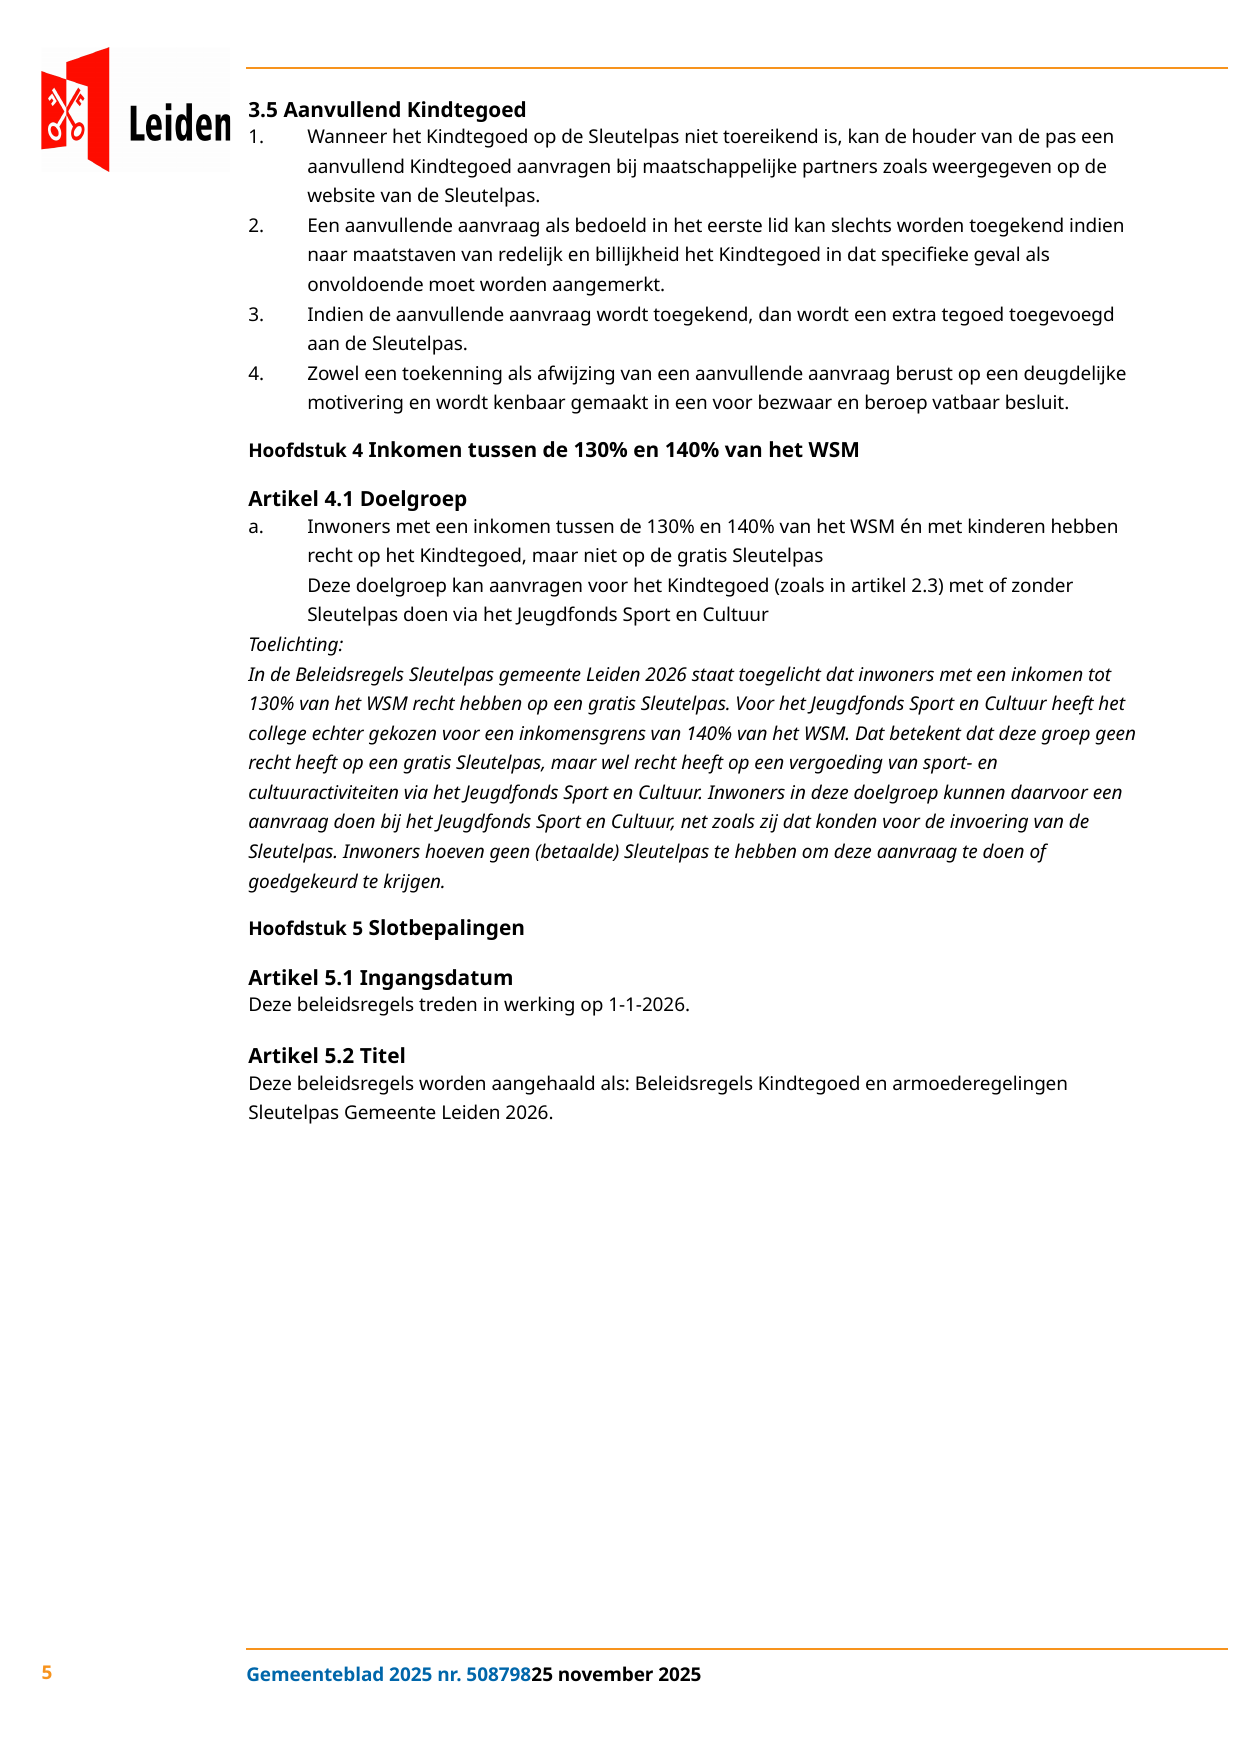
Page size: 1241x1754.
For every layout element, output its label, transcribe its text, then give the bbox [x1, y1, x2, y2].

text Artikel 5.2 Titel [248, 1042, 1152, 1070]
text Hoofdstuk 4 Inkomen tussen de 130% en 140% van het WSM [248, 435, 1152, 463]
text Toelichting: [248, 631, 1152, 657]
list Zowel een toekenning als afwijzing van een aanvullende aanvraag berust op een deugdelijke motivering en wordt kenbaar gemaakt in een voor bezwaar en beroep vatbaar besluit. [248, 360, 1152, 415]
text In de Beleidsregels Sleutelpas gemeente Leiden 2026 staat toegelicht dat inwoners met een inkomen tot 130% van het WSM recht hebben op een gratis Sleutelpas. Voor het Jeugdfonds Sport en Cultuur heeft het college echter gekozen voor een inkomensgrens van 140% van het WSM. Dat betekent dat deze groep geen recht heeft op een gratis Sleutelpas, maar wel recht heeft op een vergoeding van sport- en cultuuractiviteiten via het Jeugdfonds Sport en Cultuur. Inwoners in deze doelgroep kunnen daarvoor een aanvraag doen bij het Jeugdfonds Sport en Cultuur, net zoals zij dat konden voor de invoering van de Sleutelpas. Inwoners hoeven geen (betaalde) Sleutelpas te hebben om deze aanvraag te doen of goedgekeurd te krijgen. [248, 661, 1152, 893]
list Deze doelgroep kan aanvragen voor het Kindtegoed (zoals in artikel 2.3) met of zonder Sleutelpas doen via het Jeugdfonds Sport en Cultuur [248, 572, 1152, 627]
text 3.5 Aanvullend Kindtegoed [248, 95, 1152, 123]
text Deze beleidsregels worden aangehaald als: Beleidsregels Kindtegoed en armoederegelingen Sleutelpas Gemeente Leiden 2026. [248, 1070, 1152, 1125]
text Artikel 5.1 Ingangsdatum [248, 963, 1152, 991]
list Wanneer het Kindtegoed op de Sleutelpas niet toereikend is, kan de houder van de pas een aanvullend Kindtegoed aanvragen bij maatschappelijke partners zoals weergegeven op de website van de Sleutelpas. [248, 123, 1152, 208]
picture [41, 47, 231, 172]
text Hoofdstuk 5 Slotbepalingen [248, 913, 1152, 942]
list Een aanvullende aanvraag als bedoeld in het eerste lid kan slechts worden toegekend indien naar maatstaven van redelijk en billijkheid het Kindtegoed in dat specifieke geval als onvoldoende moet worden aangemerkt. [248, 212, 1152, 297]
list Inwoners met een inkomen tussen de 130% en 140% van het WSM én met kinderen hebben recht op het Kindtegoed, maar niet op de gratis Sleutelpas [248, 513, 1152, 568]
list Indien de aanvullende aanvraag wordt toegekend, dan wordt een extra tegoed toegevoegd aan de Sleutelpas. [248, 301, 1152, 356]
text Deze beleidsregels treden in werking op 1-1-2026. [248, 991, 1152, 1017]
text Artikel 4.1 Doelgroep [248, 484, 1152, 513]
